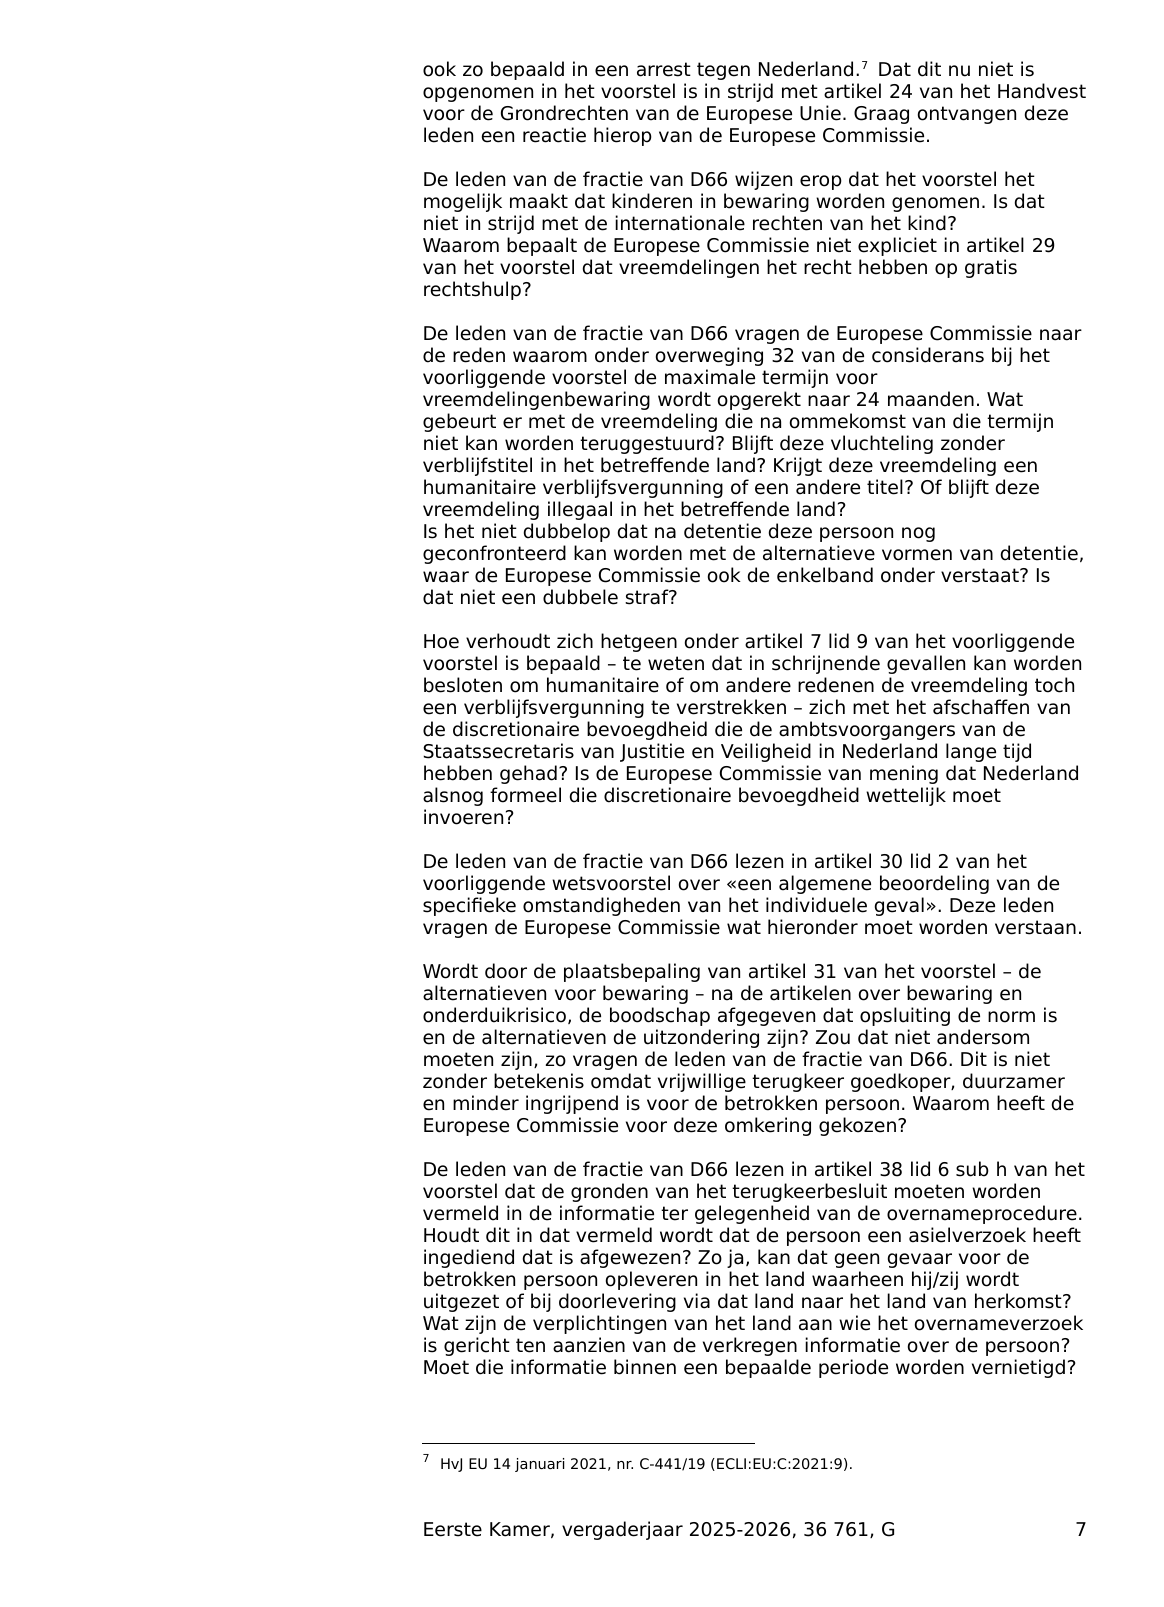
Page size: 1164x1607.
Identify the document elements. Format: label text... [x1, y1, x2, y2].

text De leden van de fractie van D66 wijzen erop dat het voorstel het mogelijk maakt dat kinderen in bewaring worden genomen. Is dat niet in strijd met de internationale rechten van het kind? [422, 169, 1087, 235]
text De leden van de fractie van D66 lezen in artikel 30 lid 2 van het voorliggende wetsvoorstel over «een algemene beoordeling van de specifieke omstandigheden van het individuele geval». Deze leden vragen de Europese Commissie wat hieronder moet worden verstaan. [422, 851, 1087, 939]
text De leden van de fractie van D66 lezen in artikel 38 lid 6 sub h van het voorstel dat de gronden van het terugkeerbesluit moeten worden vermeld in de informatie ter gelegenheid van de overnameprocedure. Houdt dit in dat vermeld wordt dat de persoon een asielverzoek heeft ingediend dat is afgewezen? Zo ja, kan dat geen gevaar voor de betrokken persoon opleveren in het land waarheen hij/zij wordt uitgezet of bij doorlevering via dat land naar het land van herkomst? Wat zijn de verplichtingen van het land aan wie het overnameverzoek is gericht ten aanzien van de verkregen informatie over de persoon? Moet die informatie binnen een bepaalde periode worden vernietigd? [422, 1159, 1087, 1379]
text HvJ EU 14 januari 2021, nr. C-441/19 (ECLI:EU:C:2021:9). [422, 1452, 1087, 1474]
text De leden van de fractie van D66 vragen de Europese Commissie naar de reden waarom onder overweging 32 van de considerans bij het voorliggende voorstel de maximale termijn voor vreemdelingenbewaring wordt opgerekt naar 24 maanden. Wat gebeurt er met de vreemdeling die na ommekomst van die termijn niet kan worden teruggestuurd? Blijft deze vluchteling zonder verblijfstitel in het betreffende land? Krijgt deze vreemdeling een humanitaire verblijfsvergunning of een andere titel? Of blijft deze vreemdeling illegaal in het betreffende land? [422, 323, 1087, 521]
text Is het niet dubbelop dat na detentie deze persoon nog geconfronteerd kan worden met de alternatieve vormen van detentie, waar de Europese Commissie ook de enkelband onder verstaat? Is dat niet een dubbele straf? [422, 521, 1087, 609]
text ook zo bepaald in een arrest tegen Nederland. Dat dit nu niet is opgenomen in het voorstel is in strijd met artikel 24 van het Handvest voor de Grondrechten van de Europese Unie. Graag ontvangen deze leden een reactie hierop van de Europese Commissie. [422, 59, 1087, 147]
text Hoe verhoudt zich hetgeen onder artikel 7 lid 9 van het voorliggende voorstel is bepaald – te weten dat in schrijnende gevallen kan worden besloten om humanitaire of om andere redenen de vreemdeling toch een verblijfsvergunning te verstrekken – zich met het afschaffen van de discretionaire bevoegdheid die de ambtsvoorgangers van de Staatssecretaris van Justitie en Veiligheid in Nederland lange tijd hebben gehad? Is de Europese Commissie van mening dat Nederland alsnog formeel die discretionaire bevoegdheid wettelijk moet invoeren? [422, 631, 1087, 829]
text Wordt door de plaatsbepaling van artikel 31 van het voorstel – de alternatieven voor bewaring – na de artikelen over bewaring en onderduikrisico, de boodschap afgegeven dat opsluiting de norm is en de alternatieven de uitzondering zijn? Zou dat niet andersom moeten zijn, zo vragen de leden van de fractie van D66. Dit is niet zonder betekenis omdat vrijwillige terugkeer goedkoper, duurzamer en minder ingrijpend is voor de betrokken persoon. Waarom heeft de Europese Commissie voor deze omkering gekozen? [422, 961, 1087, 1137]
text Waarom bepaalt de Europese Commissie niet expliciet in artikel 29 van het voorstel dat vreemdelingen het recht hebben op gratis rechtshulp? [422, 235, 1087, 301]
